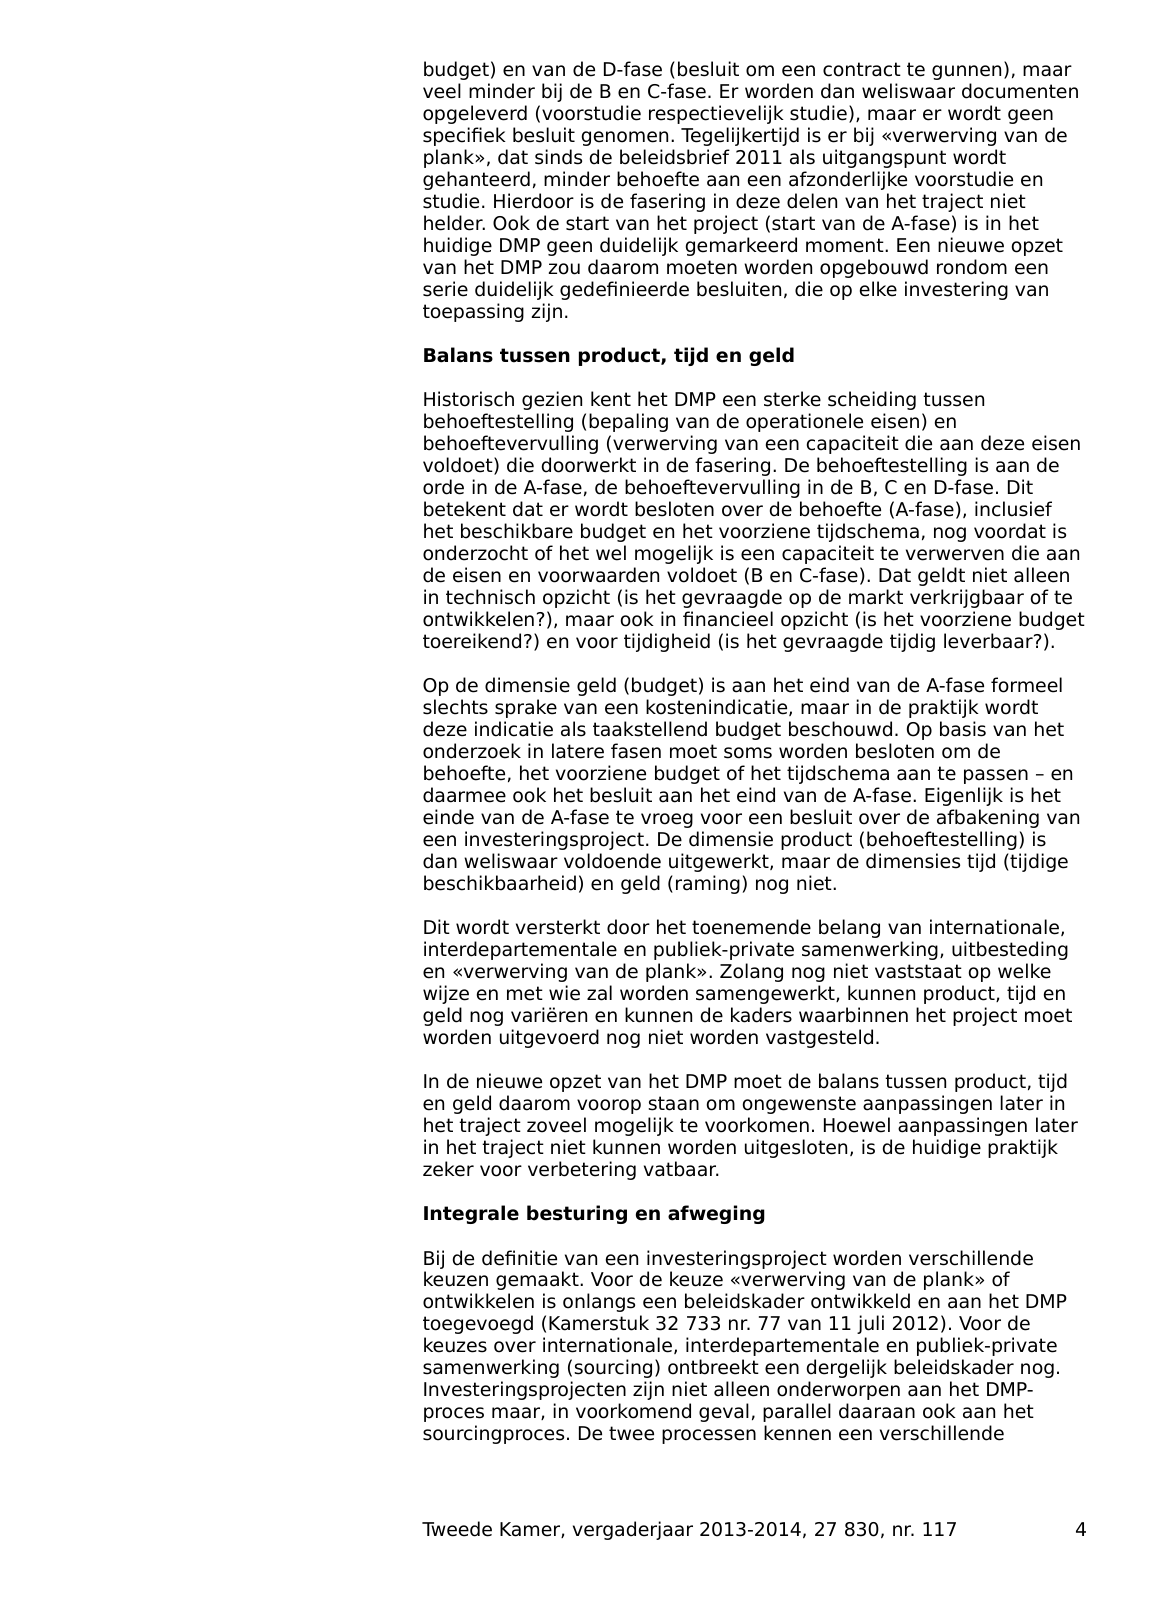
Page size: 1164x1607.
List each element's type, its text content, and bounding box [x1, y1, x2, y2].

text Dit wordt versterkt door het toenemende belang van internationale, interdepartementale en publiek-private samenwerking, uitbesteding en «verwerving van de plank». Zolang nog niet vaststaat op welke wijze en met wie zal worden samengewerkt, kunnen product, tijd en geld nog variëren en kunnen de kaders waarbinnen het project moet worden uitgevoerd nog niet worden vastgesteld. [422, 917, 1087, 1049]
text Bij de definitie van een investeringsproject worden verschillende keuzen gemaakt. Voor de keuze «verwerving van de plank» of ontwikkelen is onlangs een beleidskader ontwikkeld en aan het DMP toegevoegd (Kamerstuk 32 733 nr. 77 van 11 juli 2012). Voor de keuzes over internationale, interdepartementale en publiek-private samenwerking (sourcing) ontbreekt een dergelijk beleidskader nog. Investeringsprojecten zijn niet alleen onderworpen aan het DMP-proces maar, in voorkomend geval, parallel daaraan ook aan het sourcingproces. De twee processen kennen een verschillende [422, 1247, 1087, 1445]
text In de nieuwe opzet van het DMP moet de balans tussen product, tijd en geld daarom voorop staan om ongewenste aanpassingen later in het traject zoveel mogelijk te voorkomen. Hoewel aanpassingen later in het traject niet kunnen worden uitgesloten, is de huidige praktijk zeker voor verbetering vatbaar. [422, 1071, 1087, 1181]
text Op de dimensie geld (budget) is aan het eind van de A-fase formeel slechts sprake van een kostenindicatie, maar in de praktijk wordt deze indicatie als taakstellend budget beschouwd. Op basis van het onderzoek in latere fasen moet soms worden besloten om de behoefte, het voorziene budget of het tijdschema aan te passen – en daarmee ook het besluit aan het eind van de A-fase. Eigenlijk is het einde van de A-fase te vroeg voor een besluit over de afbakening van een investeringsproject. De dimensie product (behoeftestelling) is dan weliswaar voldoende uitgewerkt, maar de dimensies tijd (tijdige beschikbaarheid) en geld (raming) nog niet. [422, 675, 1087, 895]
subtitle Balans tussen product, tijd en geld [422, 345, 1087, 367]
text budget) en van de D-fase (besluit om een contract te gunnen), maar veel minder bij de B en C-fase. Er worden dan weliswaar documenten opgeleverd (voorstudie respectievelijk studie), maar er wordt geen specifiek besluit genomen. Tegelijkertijd is er bij «verwerving van de plank», dat sinds de beleidsbrief 2011 als uitgangspunt wordt gehanteerd, minder behoefte aan een afzonderlijke voorstudie en studie. Hierdoor is de fasering in deze delen van het traject niet helder. Ook de start van het project (start van de A-fase) is in het huidige DMP geen duidelijk gemarkeerd moment. Een nieuwe opzet van het DMP zou daarom moeten worden opgebouwd rondom een serie duidelijk gedefinieerde besluiten, die op elke investering van toepassing zijn. [422, 59, 1087, 323]
subtitle Integrale besturing en afweging [422, 1203, 1087, 1225]
text Historisch gezien kent het DMP een sterke scheiding tussen behoeftestelling (bepaling van de operationele eisen) en behoeftevervulling (verwerving van een capaciteit die aan deze eisen voldoet) die doorwerkt in de fasering. De behoeftestelling is aan de orde in de A-fase, de behoeftevervulling in de B, C en D-fase. Dit betekent dat er wordt besloten over de behoefte (A-fase), inclusief het beschikbare budget en het voorziene tijdschema, nog voordat is onderzocht of het wel mogelijk is een capaciteit te verwerven die aan de eisen en voorwaarden voldoet (B en C-fase). Dat geldt niet alleen in technisch opzicht (is het gevraagde op de markt verkrijgbaar of te ontwikkelen?), maar ook in financieel opzicht (is het voorziene budget toereikend?) en voor tijdigheid (is het gevraagde tijdig leverbaar?). [422, 389, 1087, 653]
